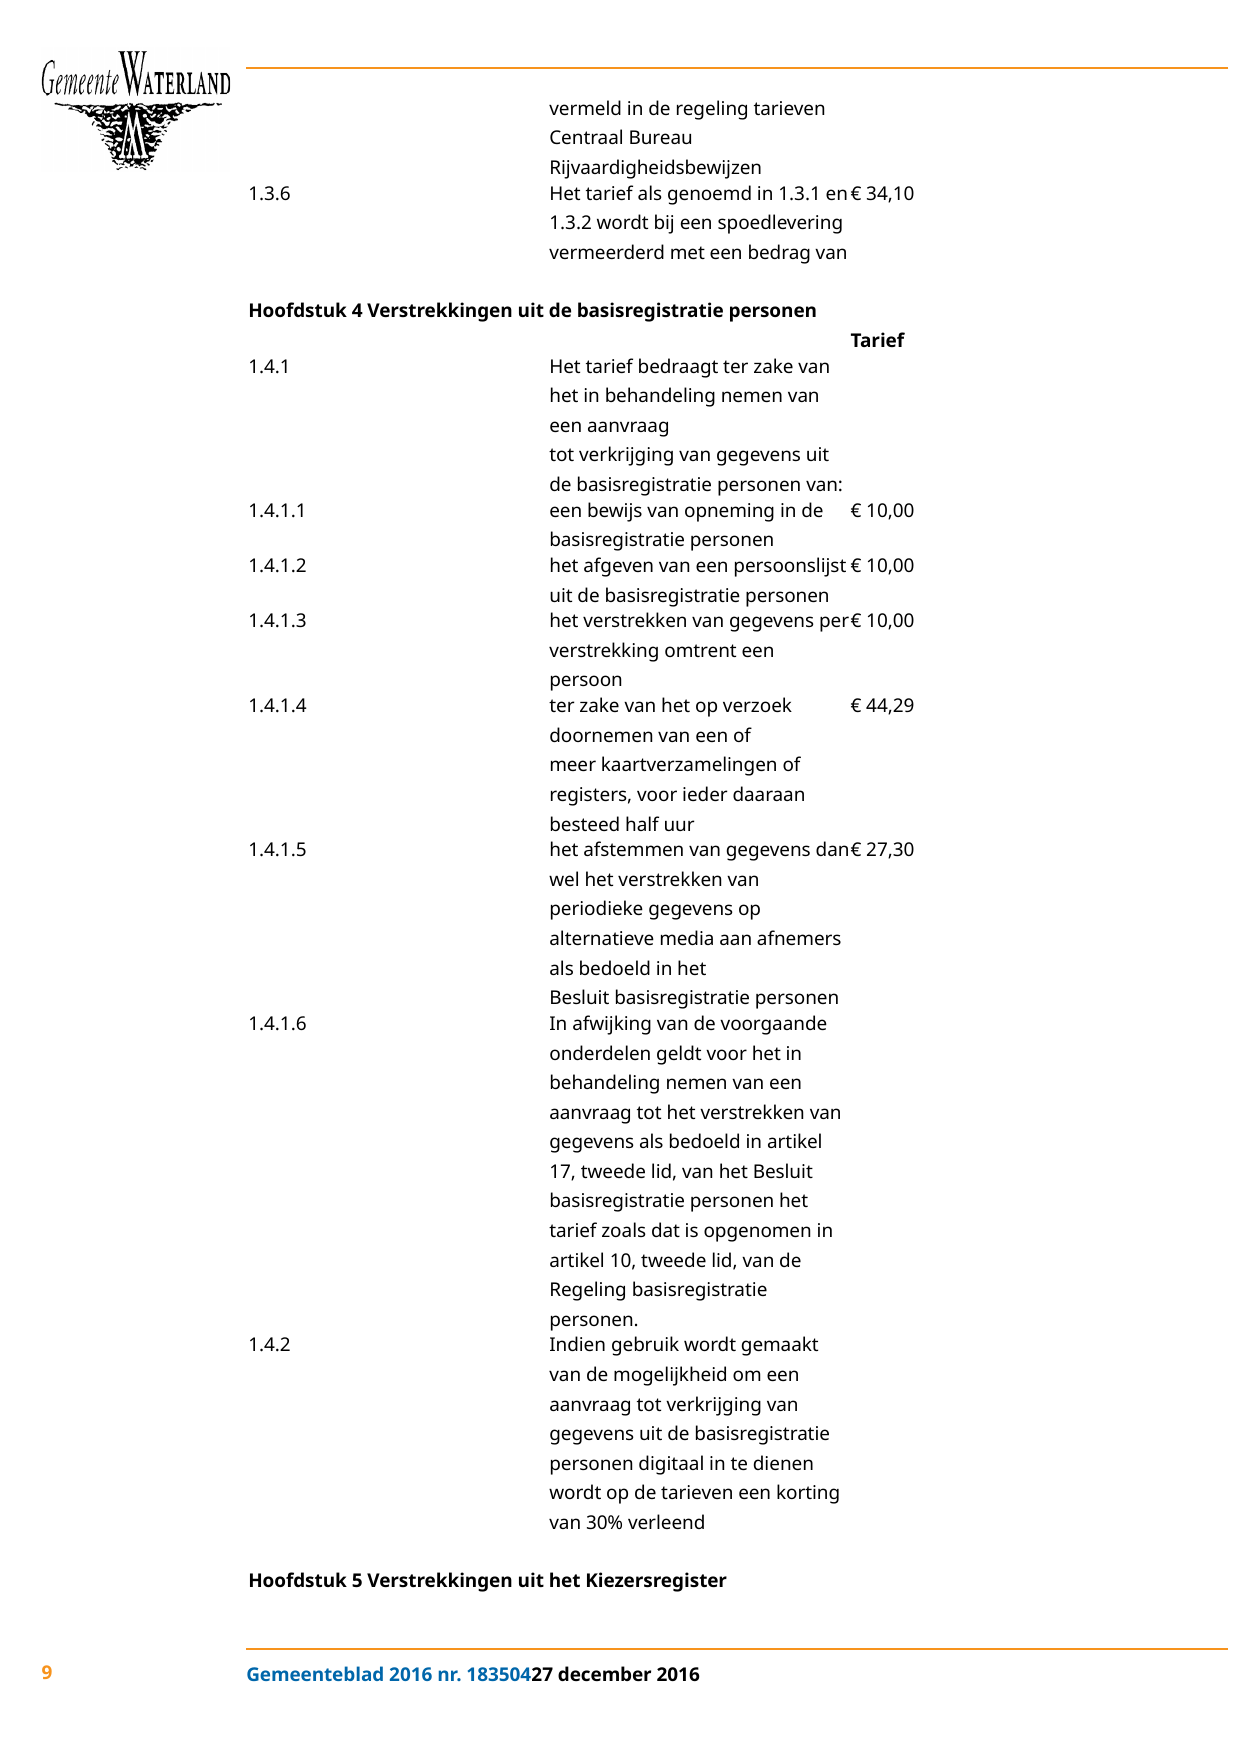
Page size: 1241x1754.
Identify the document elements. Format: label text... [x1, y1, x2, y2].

picture [41, 47, 231, 172]
table_cell 1.4.1.5 [248, 836, 549, 1010]
table_cell Indien gebruik wordt gemaakt van de mogelijkheid om een aanvraag tot verkrijging van gegevens uit de basisregistratie personen digitaal in te dienen wordt op de tarieven een korting van 30% verleend [549, 1332, 850, 1535]
table_cell Het tarief als genoemd in 1.3.1 en 1.3.2 wordt bij een spoedlevering vermeerderd met een bedrag van [549, 180, 850, 264]
table_cell ter zake van het op verzoek doornemen van een of meer kaartverzamelingen of registers, voor ieder daaraan besteed half uur [549, 693, 850, 836]
table_cell € 10,00 [850, 608, 1152, 692]
table_cell € 27,30 [850, 836, 1152, 1010]
table_cell 1.4.1.4 [248, 693, 549, 836]
table_cell € 10,00 [850, 552, 1152, 607]
table_cell 1.4.1.2 [248, 552, 549, 607]
table_cell 1.4.1 [248, 353, 549, 497]
table_cell 1.4.1.6 [248, 1010, 549, 1332]
table_header [549, 327, 850, 353]
table_cell In afwijking van de voorgaande onderdelen geldt voor het in behandeling nemen van een aanvraag tot het verstrekken van gegevens als bedoeld in artikel 17, tweede lid, van het Besluit basisregistratie personen het tarief zoals dat is opgenomen in artikel 10, tweede lid, van de Regeling basisregistratie personen. [549, 1010, 850, 1332]
table_cell [248, 95, 549, 180]
table_cell 1.4.1.1 [248, 497, 549, 552]
table_cell € 10,00 [850, 497, 1152, 552]
table_cell [850, 95, 1152, 180]
text Hoofdstuk 4 Verstrekkingen uit de basisregistratie personen [248, 297, 1152, 323]
table_cell € 34,10 [850, 180, 1152, 264]
table_cell het afstemmen van gegevens dan wel het verstrekken van periodieke gegevens op alternatieve media aan afnemers als bedoeld in het Besluit basisregistratie personen [549, 836, 850, 1010]
table_header [248, 327, 549, 353]
table_cell 1.4.1.3 [248, 608, 549, 692]
table_cell het afgeven van een persoonslijst uit de basisregistratie personen [549, 552, 850, 607]
table_cell vermeld in de regeling tarieven Centraal Bureau Rijvaardigheidsbewijzen [549, 95, 850, 180]
table_cell Het tarief bedraagt ter zake van het in behandeling nemen van een aanvraag tot verkrijging van gegevens uit de basisregistratie personen van: [549, 353, 850, 497]
table_header Tarief [850, 327, 1152, 353]
table_cell een bewijs van opneming in de basisregistratie personen [549, 497, 850, 552]
table_cell 1.3.6 [248, 180, 549, 264]
table_cell [850, 353, 1152, 497]
text Hoofdstuk 5 Verstrekkingen uit het Kiezersregister [248, 1568, 1152, 1593]
table_cell 1.4.2 [248, 1332, 549, 1535]
table_cell het verstrekken van gegevens per verstrekking omtrent een persoon [549, 608, 850, 692]
table_cell € 44,29 [850, 693, 1152, 836]
